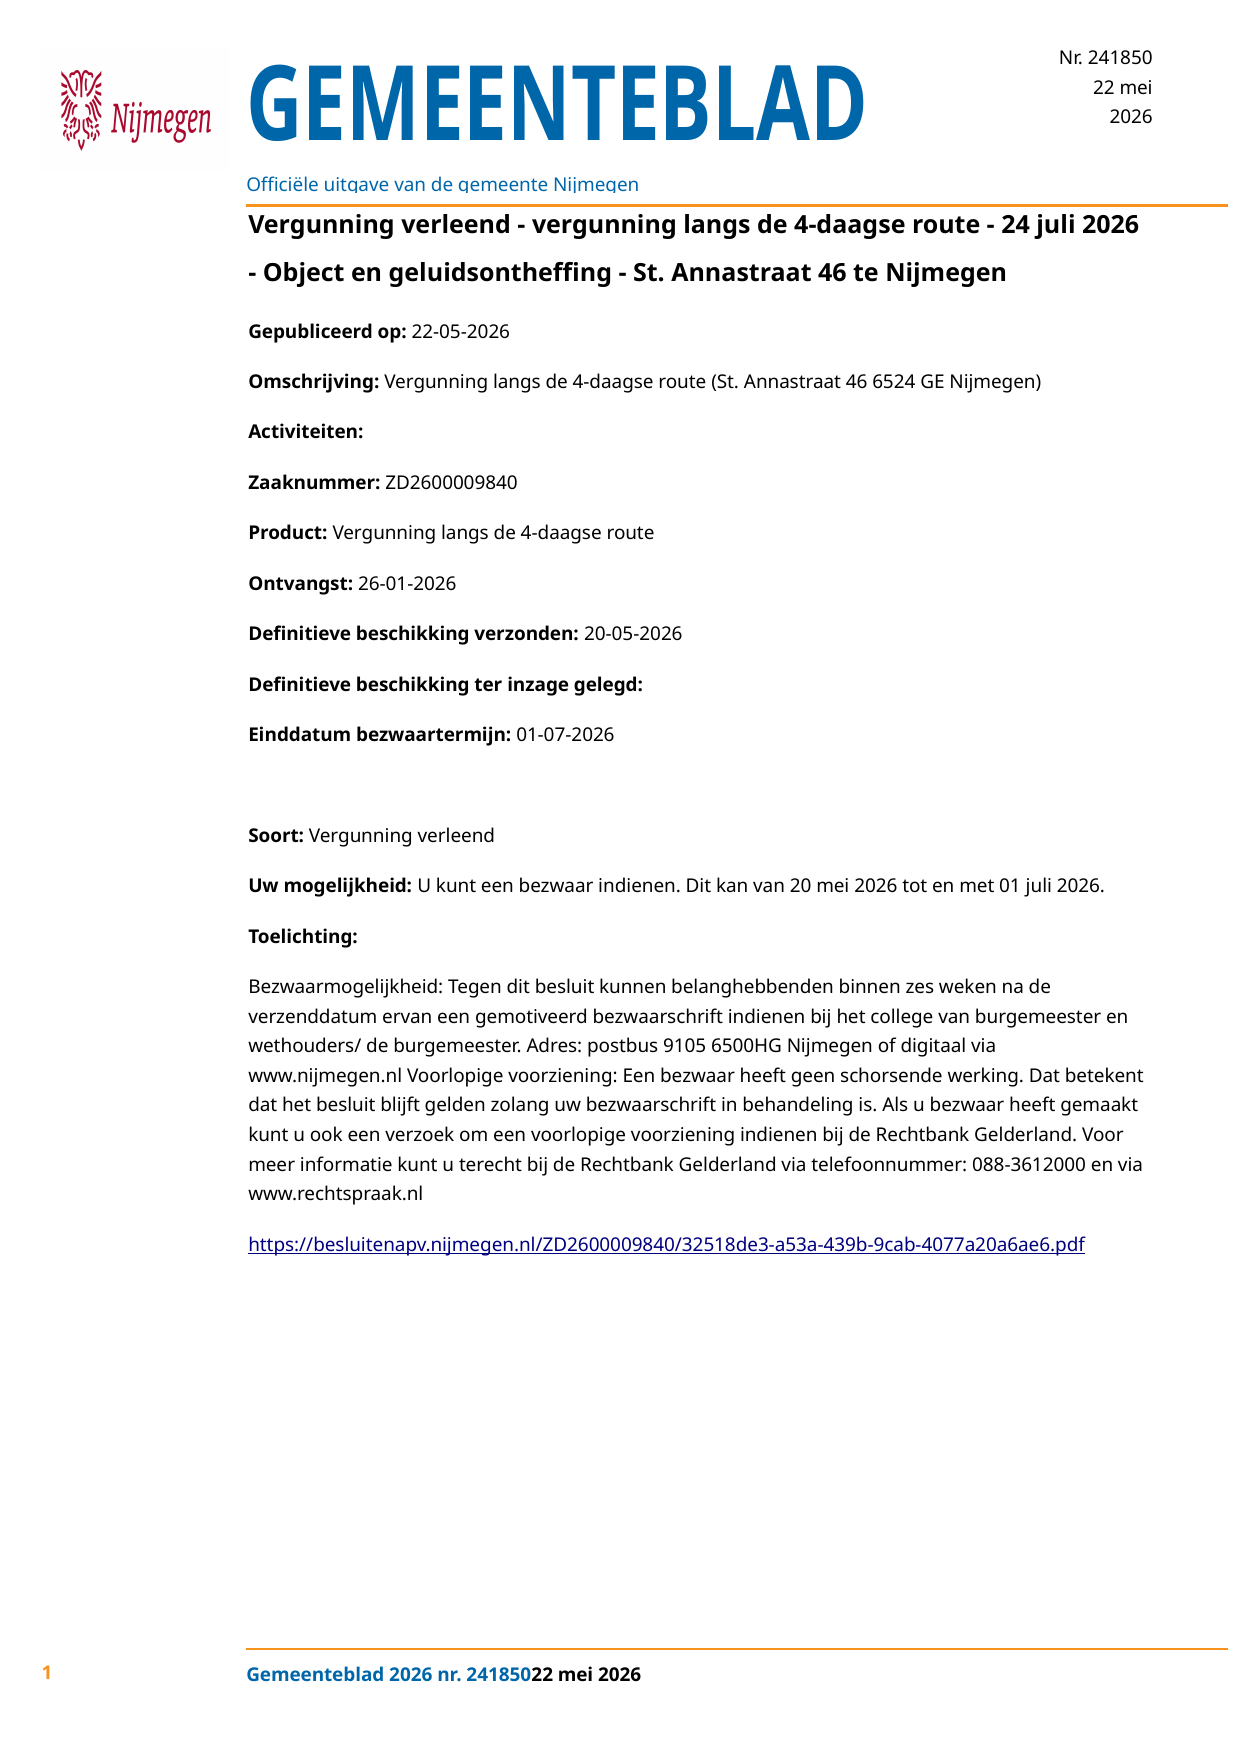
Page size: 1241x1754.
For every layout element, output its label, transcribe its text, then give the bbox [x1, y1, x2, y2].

text Definitieve beschikking ter inzage gelegd: [248, 671, 1152, 697]
text Uw mogelijkheid: U kunt een bezwaar indienen. Dit kan van 20 mei 2026 tot en met 01 juli 2026. [248, 872, 1152, 898]
text Vergunning verleend - vergunning langs de 4-daagse route - 24 juli 2026 - Object en geluidsontheffing - St. Annastraat 46 te Nijmegen [248, 207, 1152, 288]
text Bezwaarmogelijkheid: Tegen dit besluit kunnen belanghebbenden binnen zes weken na de verzenddatum ervan een gemotiveerd bezwaarschrift indienen bij het college van burgemeester en wethouders/ de burgemeester. Adres: postbus 9105 6500HG Nijmegen of digitaal via www.nijmegen.nl Voorlopige voorziening: Een bezwaar heeft geen schorsende werking. Dat betekent dat het besluit blijft gelden zolang uw bezwaarschrift in behandeling is. Als u bezwaar heeft gemaakt kunt u ook een verzoek om een voorlopige voorziening indienen bij de Rechtbank Gelderland. Voor meer informatie kunt u terecht bij de Rechtbank Gelderland via telefoonnummer: 088-3612000 en via www.rechtspraak.nl [248, 973, 1152, 1206]
text Ontvangst: 26-01-2026 [248, 570, 1152, 596]
text https://besluitenapv.nijmegen.nl/ZD2600009840/32518de3-a53a-439b-9cab-4077a20a6ae6.pdf [248, 1231, 1152, 1257]
text Toelichting: [248, 923, 1152, 949]
text Einddatum bezwaartermijn: 01-07-2026 [248, 721, 1152, 747]
text Definitieve beschikking verzonden: 20-05-2026 [248, 620, 1152, 646]
text Zaaknummer: ZD2600009840 [248, 469, 1152, 495]
text Gepubliceerd op: 22-05-2026 [248, 318, 1152, 344]
text Product: Vergunning langs de 4-daagse route [248, 519, 1152, 545]
text Omschrijving: Vergunning langs de 4-daagse route (St. Annastraat 46 6524 GE Nijmegen) [248, 368, 1152, 394]
text Soort: Vergunning verleend [248, 822, 1152, 848]
picture [41, 47, 231, 172]
text Activiteiten: [248, 419, 1152, 444]
